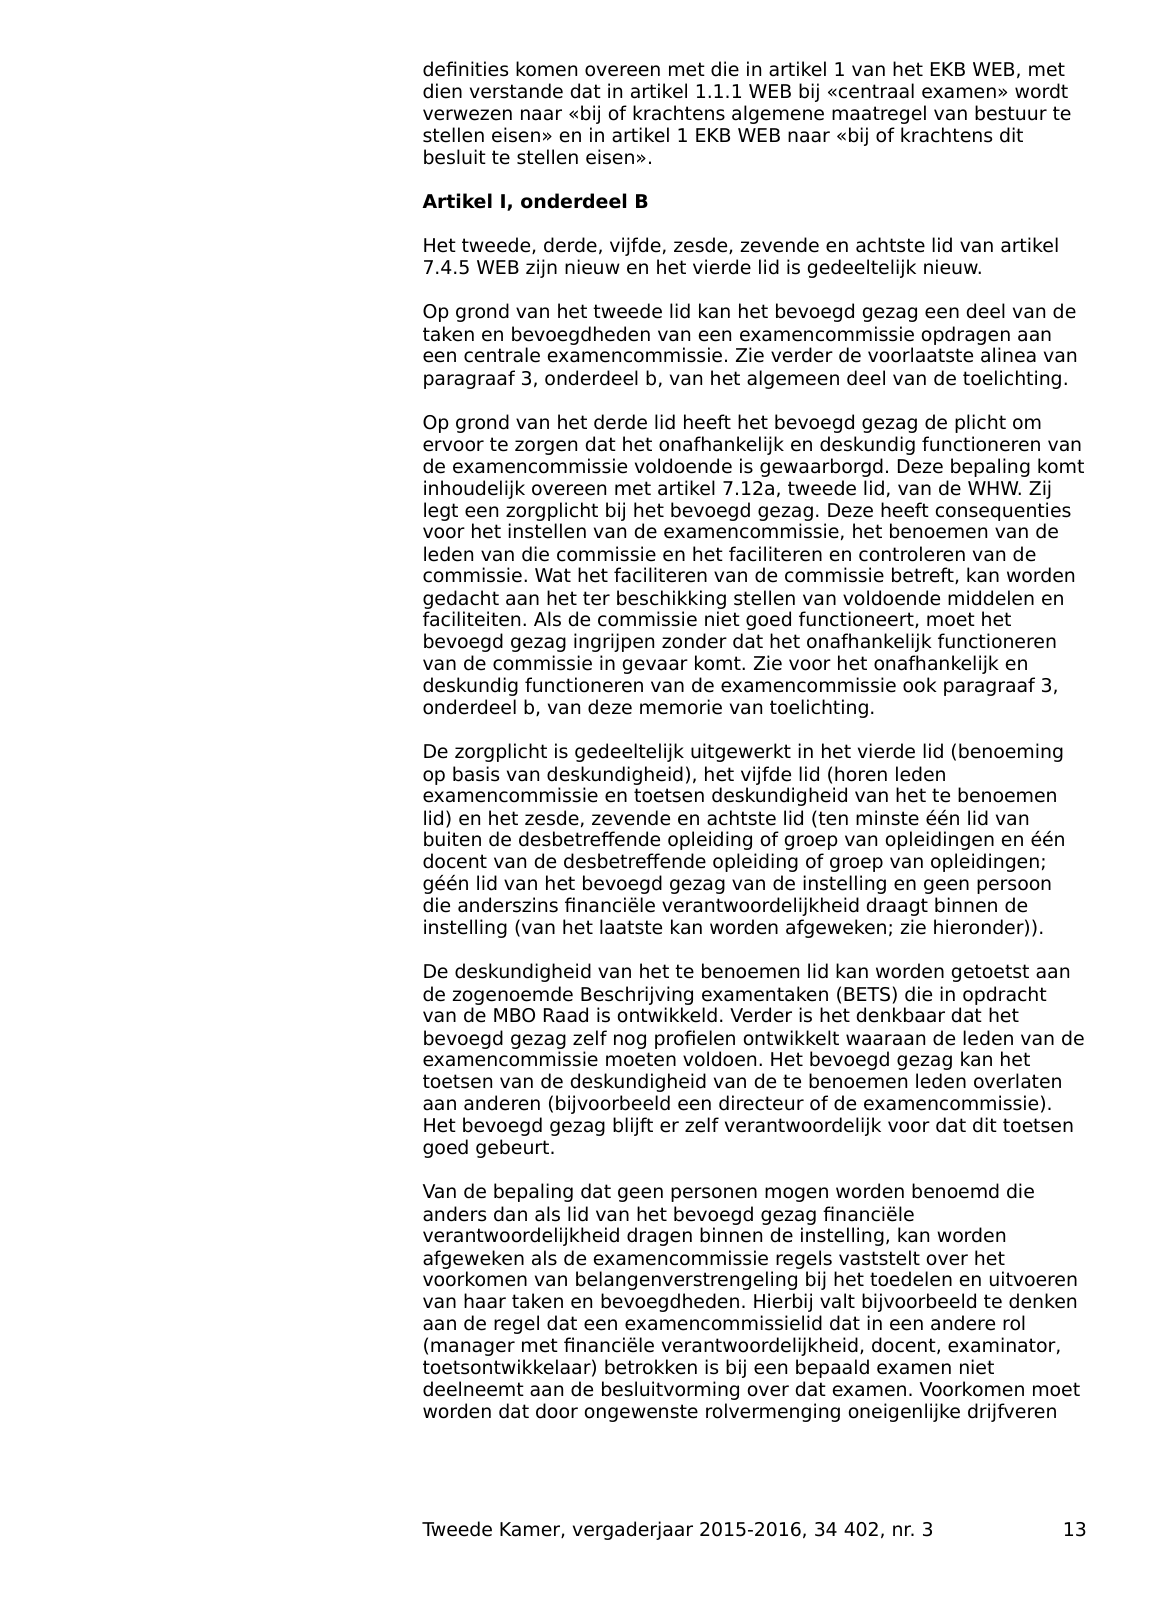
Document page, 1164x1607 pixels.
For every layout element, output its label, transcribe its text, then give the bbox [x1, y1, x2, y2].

text De zorgplicht is gedeeltelijk uitgewerkt in het vierde lid (benoeming op basis van deskundigheid), het vijfde lid (horen leden examencommissie en toetsen deskundigheid van het te benoemen lid) en het zesde, zevende en achtste lid (ten minste één lid van buiten de desbetreffende opleiding of groep van opleidingen en één docent van de desbetreffende opleiding of groep van opleidingen; géén lid van het bevoegd gezag van de instelling en geen persoon die anderszins financiële verantwoordelijkheid draagt binnen de instelling (van het laatste kan worden afgeweken; zie hieronder)). [422, 741, 1087, 939]
text Op grond van het derde lid heeft het bevoegd gezag de plicht om ervoor te zorgen dat het onafhankelijk en deskundig functioneren van de examencommissie voldoende is gewaarborgd. Deze bepaling komt inhoudelijk overeen met artikel 7.12a, tweede lid, van de WHW. Zij legt een zorgplicht bij het bevoegd gezag. Deze heeft consequenties voor het instellen van de examencommissie, het benoemen van de leden van die commissie en het faciliteren en controleren van de commissie. Wat het faciliteren van de commissie betreft, kan worden gedacht aan het ter beschikking stellen van voldoende middelen en faciliteiten. Als de commissie niet goed functioneert, moet het bevoegd gezag ingrijpen zonder dat het onafhankelijk functioneren van de commissie in gevaar komt. Zie voor het onafhankelijk en deskundig functioneren van de examencommissie ook paragraaf 3, onderdeel b, van deze memorie van toelichting. [422, 412, 1087, 719]
text Van de bepaling dat geen personen mogen worden benoemd die anders dan als lid van het bevoegd gezag financiële verantwoordelijkheid dragen binnen de instelling, kan worden afgeweken als de examencommissie regels vaststelt over het voorkomen van belangenverstrengeling bij het toedelen en uitvoeren van haar taken en bevoegdheden. Hierbij valt bijvoorbeeld te denken aan de regel dat een examencommissielid dat in een andere rol (manager met financiële verantwoordelijkheid, docent, examinator, toetsontwikkelaar) betrokken is bij een bepaald examen niet deelneemt aan de besluitvorming over dat examen. Voorkomen moet worden dat door ongewenste rolvermenging oneigenlijke drijfveren [422, 1181, 1087, 1423]
text De deskundigheid van het te benoemen lid kan worden getoetst aan de zogenoemde Beschrijving examentaken (BETS) die in opdracht van de MBO Raad is ontwikkeld. Verder is het denkbaar dat het bevoegd gezag zelf nog profielen ontwikkelt waaraan de leden van de examencommissie moeten voldoen. Het bevoegd gezag kan het toetsen van de deskundigheid van de te benoemen leden overlaten aan anderen (bijvoorbeeld een directeur of de examencommissie). Het bevoegd gezag blijft er zelf verantwoordelijk voor dat dit toetsen goed gebeurt. [422, 961, 1087, 1159]
text Het tweede, derde, vijfde, zesde, zevende en achtste lid van artikel 7.4.5 WEB zijn nieuw en het vierde lid is gedeeltelijk nieuw. [422, 235, 1087, 279]
text definities komen overeen met die in artikel 1 van het EKB WEB, met dien verstande dat in artikel 1.1.1 WEB bij «centraal examen» wordt verwezen naar «bij of krachtens algemene maatregel van bestuur te stellen eisen» en in artikel 1 EKB WEB naar «bij of krachtens dit besluit te stellen eisen». [422, 59, 1087, 169]
text Op grond van het tweede lid kan het bevoegd gezag een deel van de taken en bevoegdheden van een examencommissie opdragen aan een centrale examencommissie. Zie verder de voorlaatste alinea van paragraaf 3, onderdeel b, van het algemeen deel van de toelichting. [422, 301, 1087, 389]
subtitle Artikel I, onderdeel B [422, 191, 1087, 213]
